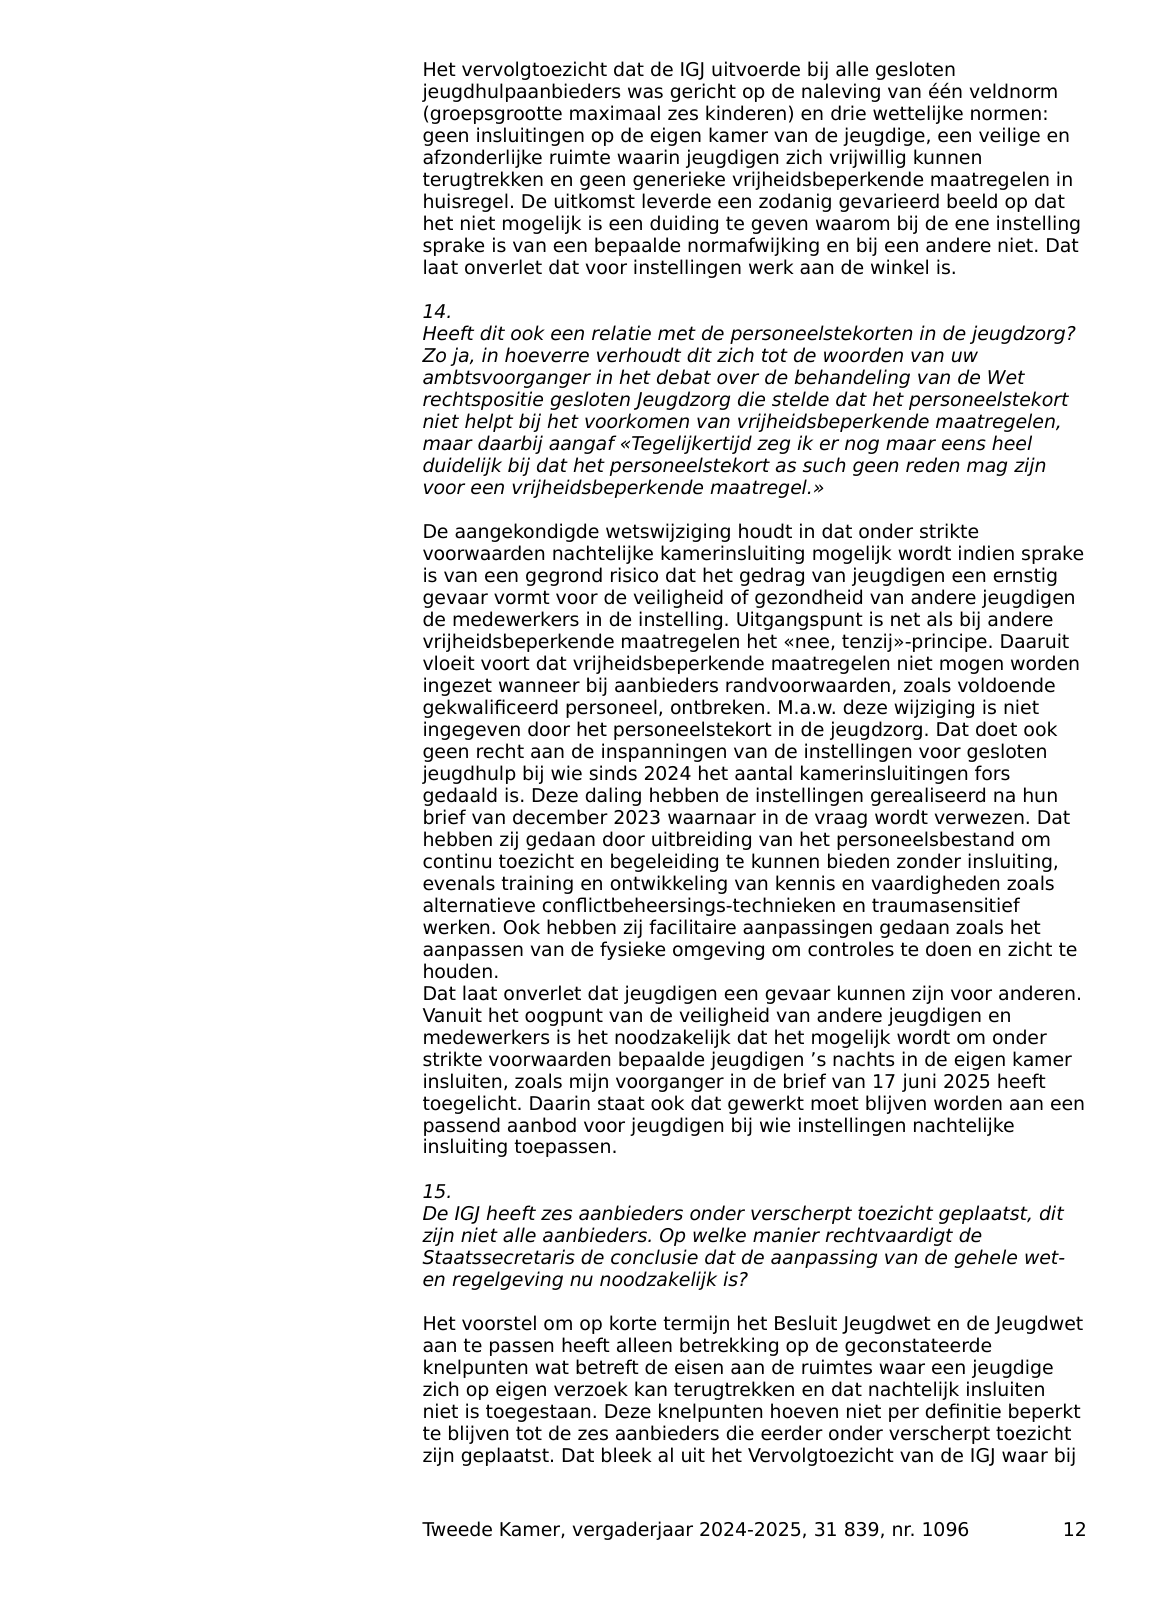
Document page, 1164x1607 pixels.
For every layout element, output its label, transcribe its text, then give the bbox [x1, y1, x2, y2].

text Het vervolgtoezicht dat de IGJ uitvoerde bij alle gesloten jeugdhulpaanbieders was gericht op de naleving van één veldnorm (groepsgrootte maximaal zes kinderen) en drie wettelijke normen: geen insluitingen op de eigen kamer van de jeugdige, een veilige en afzonderlijke ruimte waarin jeugdigen zich vrijwillig kunnen terugtrekken en geen generieke vrijheidsbeperkende maatregelen in huisregel. De uitkomst leverde een zodanig gevarieerd beeld op dat het niet mogelijk is een duiding te geven waarom bij de ene instelling sprake is van een bepaalde normafwijking en bij een andere niet. Dat laat onverlet dat voor instellingen werk aan de winkel is. [422, 59, 1087, 279]
text Heeft dit ook een relatie met de personeelstekorten in de jeugdzorg? Zo ja, in hoeverre verhoudt dit zich tot de woorden van uw ambtsvoorganger in het debat over de behandeling van de Wet rechtspositie gesloten Jeugdzorg die stelde dat het personeelstekort niet helpt bij het voorkomen van vrijheidsbeperkende maatregelen, maar daarbij aangaf «Tegelijkertijd zeg ik er nog maar eens heel duidelijk bij dat het personeelstekort as such geen reden mag zijn voor een vrijheidsbeperkende maatregel.» [422, 323, 1087, 499]
text 15. [422, 1181, 1087, 1203]
text Dat laat onverlet dat jeugdigen een gevaar kunnen zijn voor anderen. Vanuit het oogpunt van de veiligheid van andere jeugdigen en medewerkers is het noodzakelijk dat het mogelijk wordt om onder strikte voorwaarden bepaalde jeugdigen ’s nachts in de eigen kamer insluiten, zoals mijn voorganger in de brief van 17 juni 2025 heeft toegelicht. Daarin staat ook dat gewerkt moet blijven worden aan een passend aanbod voor jeugdigen bij wie instellingen nachtelijke insluiting toepassen. [422, 983, 1087, 1158]
text De IGJ heeft zes aanbieders onder verscherpt toezicht geplaatst, dit zijn niet alle aanbieders. Op welke manier rechtvaardigt de Staatssecretaris de conclusie dat de aanpassing van de gehele wet- en regelgeving nu noodzakelijk is? [422, 1203, 1087, 1291]
text De aangekondigde wetswijziging houdt in dat onder strikte voorwaarden nachtelijke kamerinsluiting mogelijk wordt indien sprake is van een gegrond risico dat het gedrag van jeugdigen een ernstig gevaar vormt voor de veiligheid of gezondheid van andere jeugdigen de medewerkers in de instelling. Uitgangspunt is net als bij andere vrijheidsbeperkende maatregelen het «nee, tenzij»-principe. Daaruit vloeit voort dat vrijheidsbeperkende maatregelen niet mogen worden ingezet wanneer bij aanbieders randvoorwaarden, zoals voldoende gekwalificeerd personeel, ontbreken. M.a.w. deze wijziging is niet ingegeven door het personeelstekort in de jeugdzorg. Dat doet ook geen recht aan de inspanningen van de instellingen voor gesloten jeugdhulp bij wie sinds 2024 het aantal kamerinsluitingen fors gedaald is. Deze daling hebben de instellingen gerealiseerd na hun brief van december 2023 waarnaar in de vraag wordt verwezen. Dat hebben zij gedaan door uitbreiding van het personeelsbestand om continu toezicht en begeleiding te kunnen bieden zonder insluiting, evenals training en ontwikkeling van kennis en vaardigheden zoals alternatieve conflictbeheersings-technieken en traumasensitief werken. Ook hebben zij facilitaire aanpassingen gedaan zoals het aanpassen van de fysieke omgeving om controles te doen en zicht te houden. [422, 521, 1087, 983]
text 14. [422, 301, 1087, 323]
text Het voorstel om op korte termijn het Besluit Jeugdwet en de Jeugdwet aan te passen heeft alleen betrekking op de geconstateerde knelpunten wat betreft de eisen aan de ruimtes waar een jeugdige zich op eigen verzoek kan terugtrekken en dat nachtelijk insluiten niet is toegestaan. Deze knelpunten hoeven niet per definitie beperkt te blijven tot de zes aanbieders die eerder onder verscherpt toezicht zijn geplaatst. Dat bleek al uit het Vervolgtoezicht van de IGJ waar bij [422, 1313, 1087, 1467]
